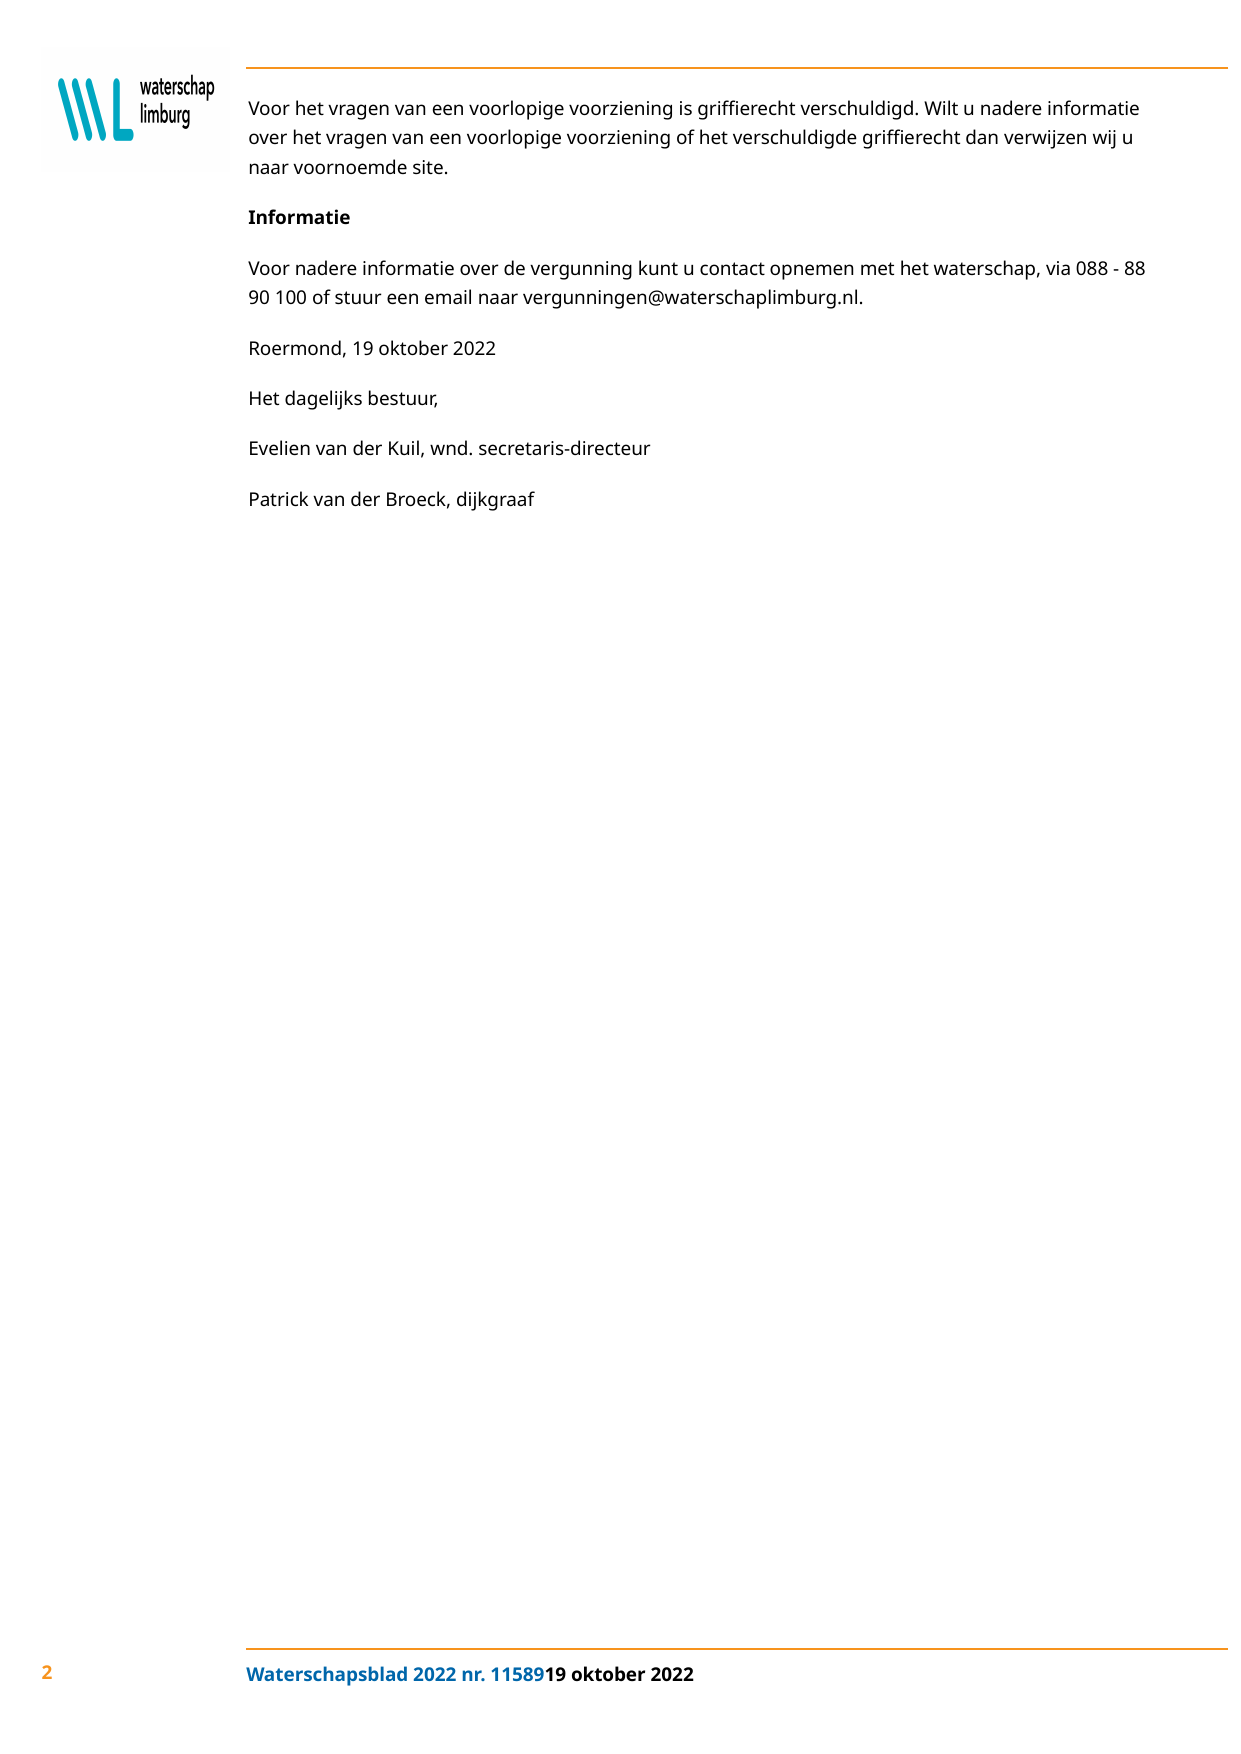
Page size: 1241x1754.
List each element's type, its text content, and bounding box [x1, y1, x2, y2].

text Evelien van der Kuil, wnd. secretaris-directeur [248, 436, 1152, 461]
text Roermond, 19 oktober 2022 [248, 335, 1152, 361]
text Voor nadere informatie over de vergunning kunt u contact opnemen met het waterschap, via 088 - 88 90 100 of stuur een email naar vergunningen@waterschaplimburg.nl. [248, 255, 1152, 310]
text Patrick van der Broeck, dijkgraaf [248, 486, 1152, 512]
text Voor het vragen van een voorlopige voorziening is griffierecht verschuldigd. Wilt u nadere informatie over het vragen van een voorlopige voorziening of het verschuldigde griffierecht dan verwijzen wij u naar voornoemde site. [248, 95, 1152, 180]
text Het dagelijks bestuur, [248, 385, 1152, 411]
picture [41, 47, 231, 172]
text Informatie [248, 204, 1152, 230]
